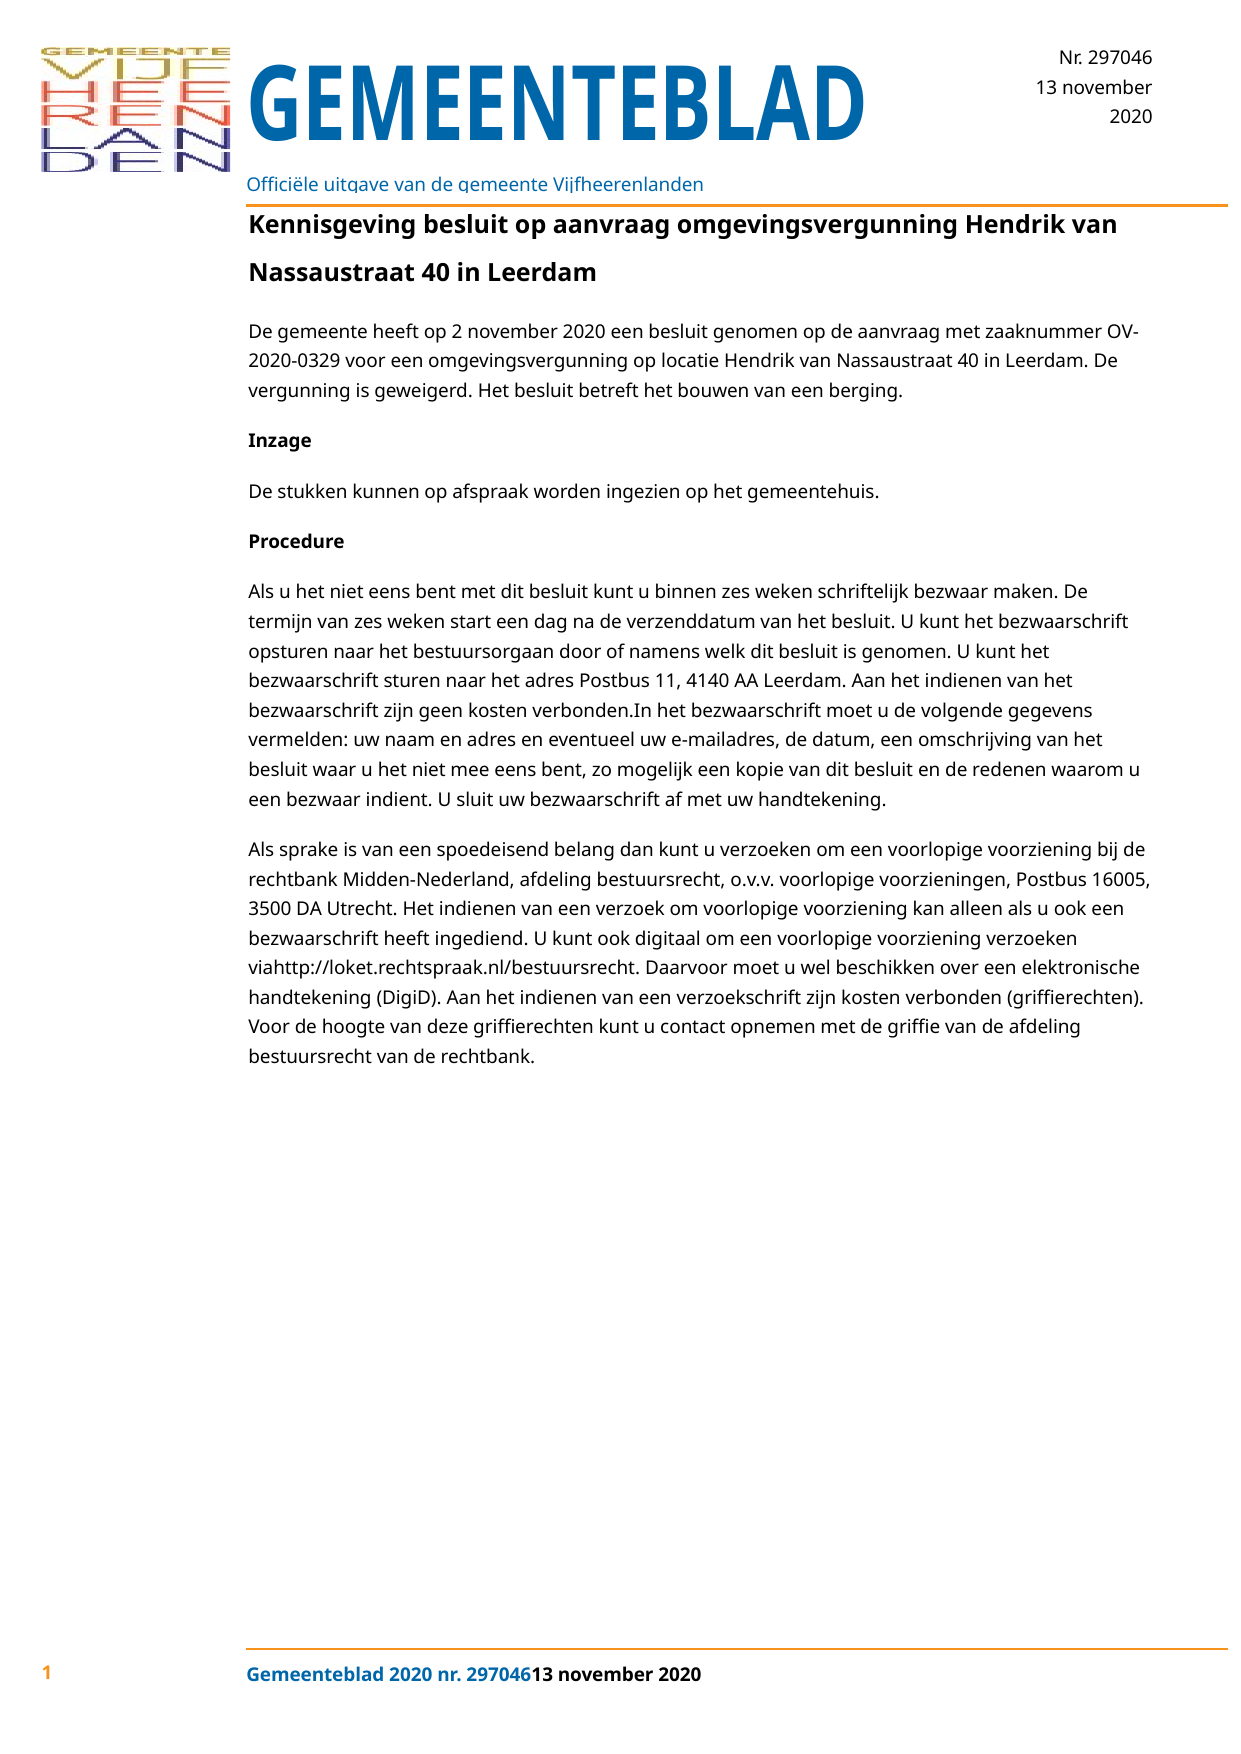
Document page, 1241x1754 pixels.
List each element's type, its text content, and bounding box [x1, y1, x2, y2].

text De stukken kunnen op afspraak worden ingezien op het gemeentehuis. [248, 478, 1152, 504]
text Als sprake is van een spoedeisend belang dan kunt u verzoeken om een voorlopige voorziening bij de rechtbank Midden-Nederland, afdeling bestuursrecht, o.v.v. voorlopige voorzieningen, Postbus 16005, 3500 DA Utrecht. Het indienen van een verzoek om voorlopige voorziening kan alleen als u ook een bezwaarschrift heeft ingediend. U kunt ook digitaal om een voorlopige voorziening verzoeken viahttp://loket.rechtspraak.nl/bestuursrecht. Daarvoor moet u wel beschikken over een elektronische handtekening (DigiD). Aan het indienen van een verzoekschrift zijn kosten verbonden (griffierechten). Voor de hoogte van deze griffierechten kunt u contact opnemen met de griffie van de afdeling bestuursrecht van de rechtbank. [248, 836, 1152, 1069]
text Als u het niet eens bent met dit besluit kunt u binnen zes weken schriftelijk bezwaar maken. De termijn van zes weken start een dag na de verzenddatum van het besluit. U kunt het bezwaarschrift opsturen naar het bestuursorgaan door of namens welk dit besluit is genomen. U kunt het bezwaarschrift sturen naar het adres Postbus 11, 4140 AA Leerdam. Aan het indienen van het bezwaarschrift zijn geen kosten verbonden.In het bezwaarschrift moet u de volgende gegevens vermelden: uw naam en adres en eventueel uw e-mailadres, de datum, een omschrijving van het besluit waar u het niet mee eens bent, zo mogelijk een kopie van dit besluit en de redenen waarom u een bezwaar indient. U sluit uw bezwaarschrift af met uw handtekening. [248, 579, 1152, 812]
text Procedure [248, 528, 1152, 554]
text De gemeente heeft op 2 november 2020 een besluit genomen op de aanvraag met zaaknummer OV-2020-0329 voor een omgevingsvergunning op locatie Hendrik van Nassaustraat 40 in Leerdam. De vergunning is geweigerd. Het besluit betreft het bouwen van een berging. [248, 318, 1152, 403]
picture [41, 47, 231, 172]
text Inzage [248, 427, 1152, 453]
text Kennisgeving besluit op aanvraag omgevingsvergunning Hendrik van Nassaustraat 40 in Leerdam [248, 207, 1152, 288]
